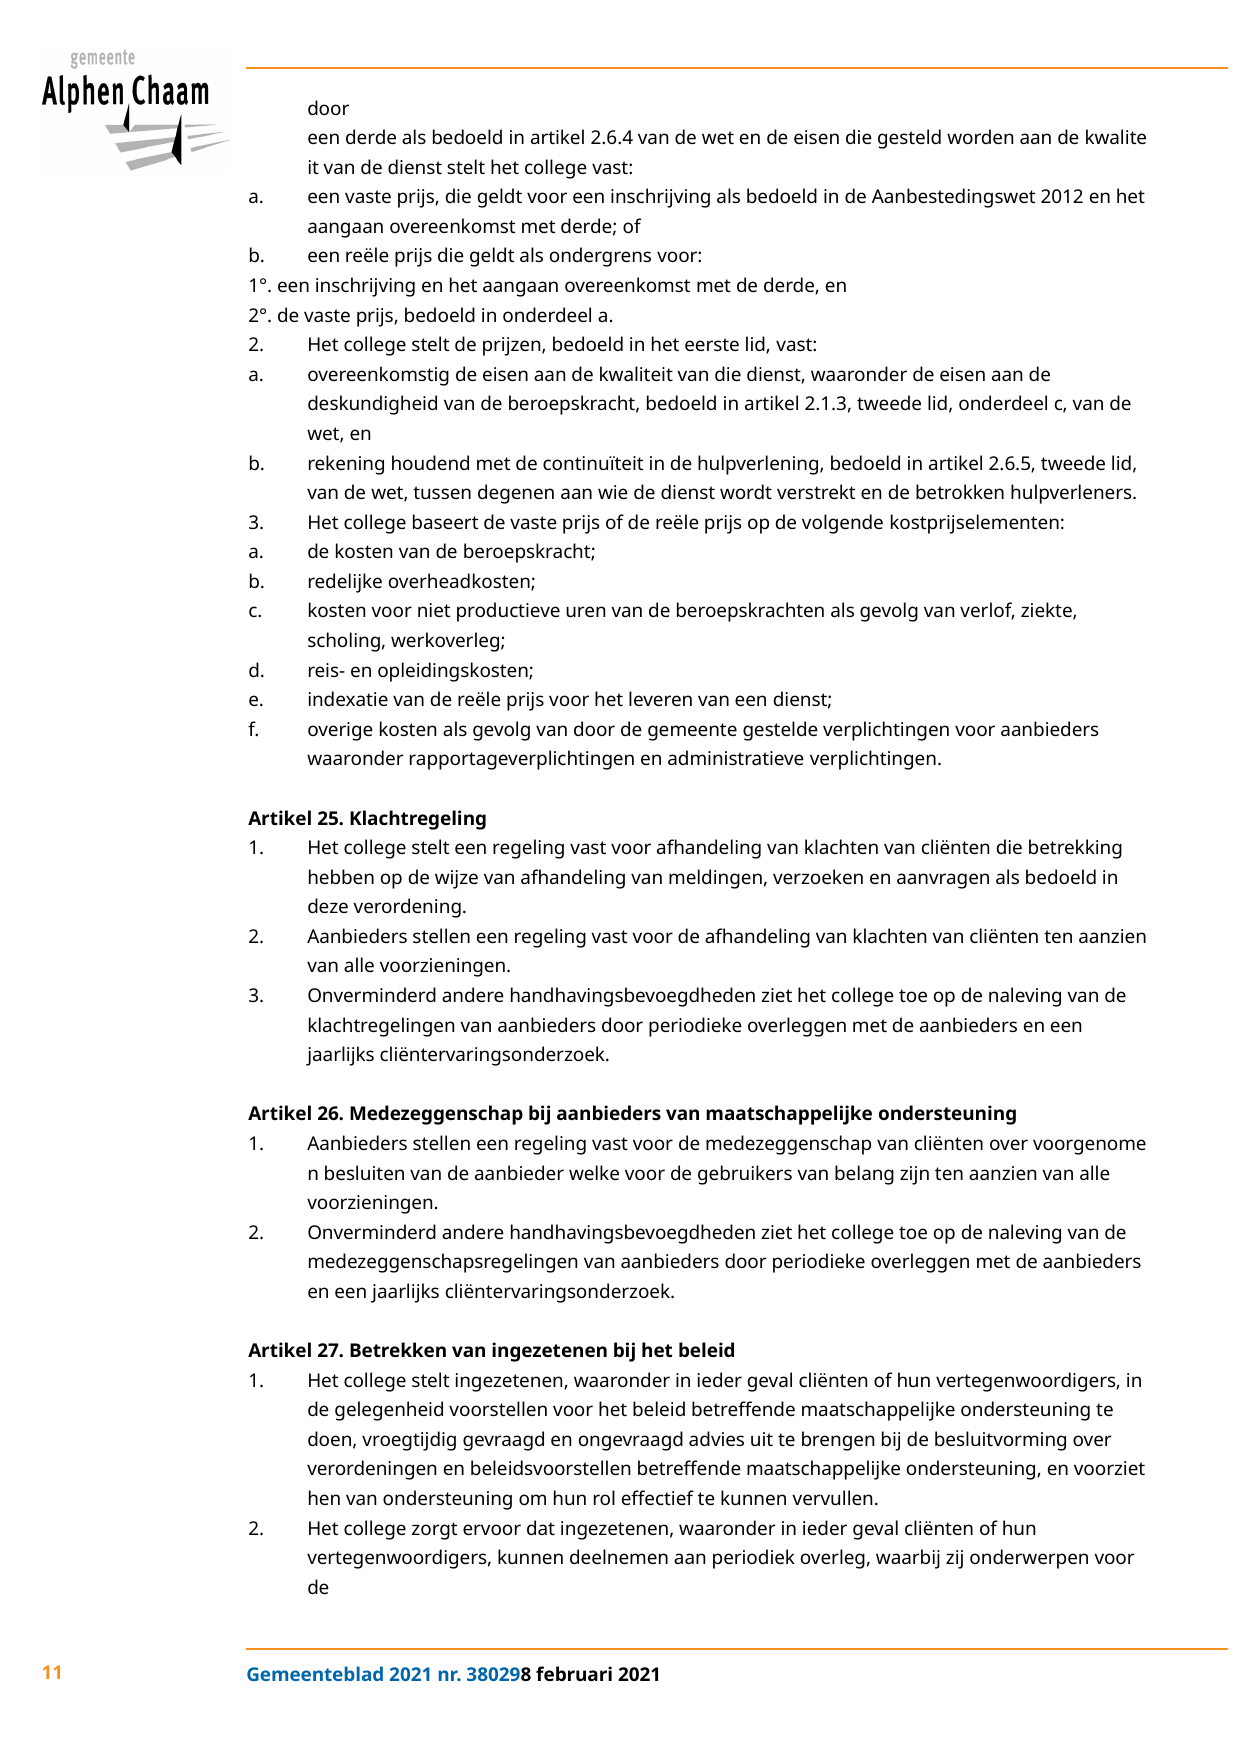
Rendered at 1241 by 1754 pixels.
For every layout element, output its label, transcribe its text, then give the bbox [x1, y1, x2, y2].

list Het college zorgt ervoor dat ingezetenen, waaronder in ieder geval cliënten of hun vertegenwoordigers, kunnen deelnemen aan periodiek overleg, waarbij zij onderwerpen voor de [248, 1515, 1152, 1600]
list rekening houdend met de continuïteit in de hulpverlening, bedoeld in artikel 2.6.5, tweede lid, van de wet, tussen degenen aan wie de dienst wordt verstrekt en de betrokken hulpverleners. [248, 450, 1152, 505]
text Artikel 27. Betrekken van ingezetenen bij het beleid [248, 1337, 1152, 1363]
text 2°. de vaste prijs, bedoeld in onderdeel a. [248, 302, 1152, 328]
list kosten voor niet productieve uren van de beroepskrachten als gevolg van verlof, ziekte, scholing, werkoverleg; [248, 598, 1152, 653]
list indexatie van de reële prijs voor het leveren van een dienst; [248, 686, 1152, 712]
text Artikel 25. Klachtregeling [248, 805, 1152, 831]
text 1°. een inschrijving en het aangaan overeenkomst met de derde, en [248, 272, 1152, 298]
list Onverminderd andere handhavingsbevoegdheden ziet het college toe op de naleving van de klachtregelingen van aanbieders door periodieke overleggen met de aanbieders en een jaarlijks cliëntervaringsonderzoek. [248, 982, 1152, 1067]
list Onverminderd andere handhavingsbevoegdheden ziet het college toe op de naleving van de medezeggenschapsregelingen van aanbieders door periodieke overleggen met de aanbieders en een jaarlijks cliëntervaringsonderzoek. [248, 1219, 1152, 1304]
list overeenkomstig de eisen aan de kwaliteit van die dienst, waaronder de eisen aan de deskundigheid van de beroepskracht, bedoeld in artikel 2.1.3, tweede lid, onderdeel c, van de wet, en [248, 361, 1152, 446]
list redelijke overheadkosten; [248, 568, 1152, 594]
list Aanbieders stellen een regeling vast voor de medezeggenschap van cliënten over voorgenomen besluiten van de aanbieder welke voor de gebruikers van belang zijn ten aanzien van alle voorzieningen. [248, 1130, 1152, 1215]
list Het college stelt ingezetenen, waaronder in ieder geval cliënten of hun vertegenwoordigers, in de gelegenheid voorstellen voor het beleid betreffende maatschappelijke ondersteuning te doen, vroegtijdig gevraagd en ongevraagd advies uit te brengen bij de besluitvorming over verordeningen en beleidsvoorstellen betreffende maatschappelijke ondersteuning, en voorziet hen van ondersteuning om hun rol effectief te kunnen vervullen. [248, 1367, 1152, 1511]
list Aanbieders stellen een regeling vast voor de afhandeling van klachten van cliënten ten aanzien van alle voorzieningen. [248, 923, 1152, 978]
text Artikel 26. Medezeggenschap bij aanbieders van maatschappelijke ondersteuning [248, 1101, 1152, 1126]
list Het college stelt de prijzen, bedoeld in het eerste lid, vast: [248, 331, 1152, 357]
list door een derde als bedoeld in artikel 2.6.4 van de wet en de eisen die gesteld worden aan de kwaliteit van de dienst stelt het college vast: [248, 95, 1152, 180]
list de kosten van de beroepskracht; [248, 538, 1152, 564]
list overige kosten als gevolg van door de gemeente gestelde verplichtingen voor aanbieders waaronder rapportageverplichtingen en administratieve verplichtingen. [248, 716, 1152, 771]
list een vaste prijs, die geldt voor een inschrijving als bedoeld in de Aanbestedingswet 2012 en het aangaan overeenkomst met derde; of [248, 183, 1152, 239]
list reis- en opleidingskosten; [248, 657, 1152, 683]
list een reële prijs die geldt als ondergrens voor: [248, 243, 1152, 268]
list Het college stelt een regeling vast voor afhandeling van klachten van cliënten die betrekking hebben op de wijze van afhandeling van meldingen, verzoeken en aanvragen als bedoeld in deze verordening. [248, 834, 1152, 919]
list Het college baseert de vaste prijs of de reële prijs op de volgende kostprijselementen: [248, 509, 1152, 535]
picture [41, 47, 231, 172]
